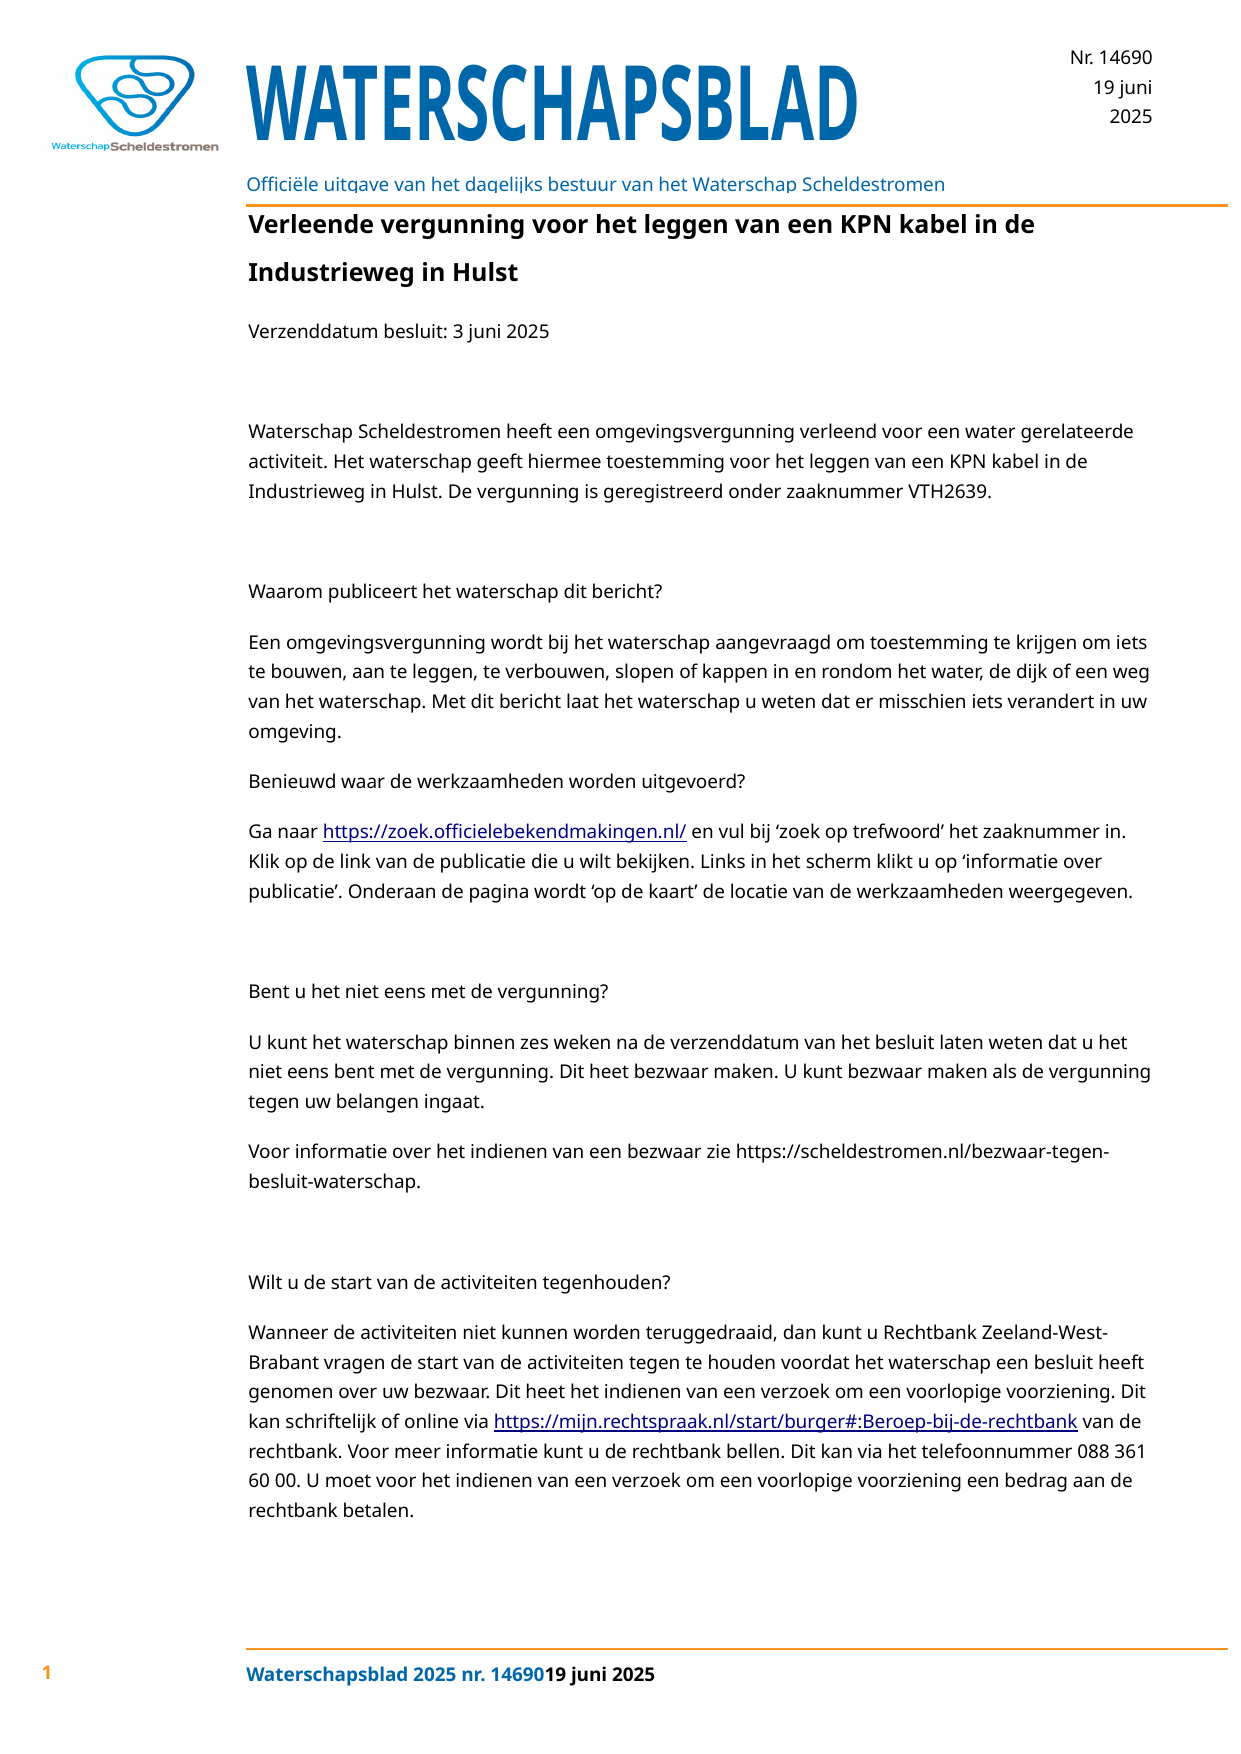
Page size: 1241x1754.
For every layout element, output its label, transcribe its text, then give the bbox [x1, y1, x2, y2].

text Bent u het niet eens met de vergunning? [248, 979, 1152, 1004]
text Verzenddatum besluit: 3 juni 2025 [248, 318, 1152, 344]
text U kunt het waterschap binnen zes weken na de verzenddatum van het besluit laten weten dat u het niet eens bent met de vergunning. Dit heet bezwaar maken. U kunt bezwaar maken als de vergunning tegen uw belangen ingaat. [248, 1029, 1152, 1114]
picture [41, 47, 231, 172]
text Waarom publiceert het waterschap dit bericht? [248, 579, 1152, 604]
text Een omgevingsvergunning wordt bij het waterschap aangevraagd om toestemming te krijgen om iets te bouwen, aan te leggen, te verbouwen, slopen of kappen in en rondom het water, de dijk of een weg van het waterschap. Met dit bericht laat het waterschap u weten dat er misschien iets verandert in uw omgeving. [248, 629, 1152, 744]
text Benieuwd waar de werkzaamheden worden uitgevoerd? [248, 768, 1152, 794]
text Wanneer de activiteiten niet kunnen worden teruggedraaid, dan kunt u Rechtbank Zeeland-West-Brabant vragen de start van de activiteiten tegen te houden voordat het waterschap een besluit heeft genomen over uw bezwaar. Dit heet het indienen van een verzoek om een voorlopige voorziening. Dit kan schriftelijk of online via https://mijn.rechtspraak.nl/start/burger#:Beroep-bij-de-rechtbank van de rechtbank. Voor meer informatie kunt u de rechtbank bellen. Dit kan via het telefoonnummer 088 361 60 00. U moet voor het indienen van een verzoek om een voorlopige voorziening een bedrag aan de rechtbank betalen. [248, 1319, 1152, 1523]
text Waterschap Scheldestromen heeft een omgevingsvergunning verleend voor een water gerelateerde activiteit. Het waterschap geeft hiermee toestemming voor het leggen van een KPN kabel in de Industrieweg in Hulst. De vergunning is geregistreerd onder zaaknummer VTH2639. [248, 419, 1152, 504]
text Verleende vergunning voor het leggen van een KPN kabel in de Industrieweg in Hulst [248, 207, 1152, 288]
text Wilt u de start van de activiteiten tegenhouden? [248, 1269, 1152, 1295]
text Ga naar https://zoek.officielebekendmakingen.nl/ en vul bij ‘zoek op trefwoord’ het zaaknummer in. Klik op de link van de publicatie die u wilt bekijken. Links in het scherm klikt u op ‘informatie over publicatie’. Onderaan de pagina wordt ‘op de kaart’ de locatie van de werkzaamheden weergegeven. [248, 819, 1152, 904]
text Voor informatie over het indienen van een bezwaar zie https://scheldestromen.nl/bezwaar-tegen-besluit-waterschap. [248, 1139, 1152, 1194]
